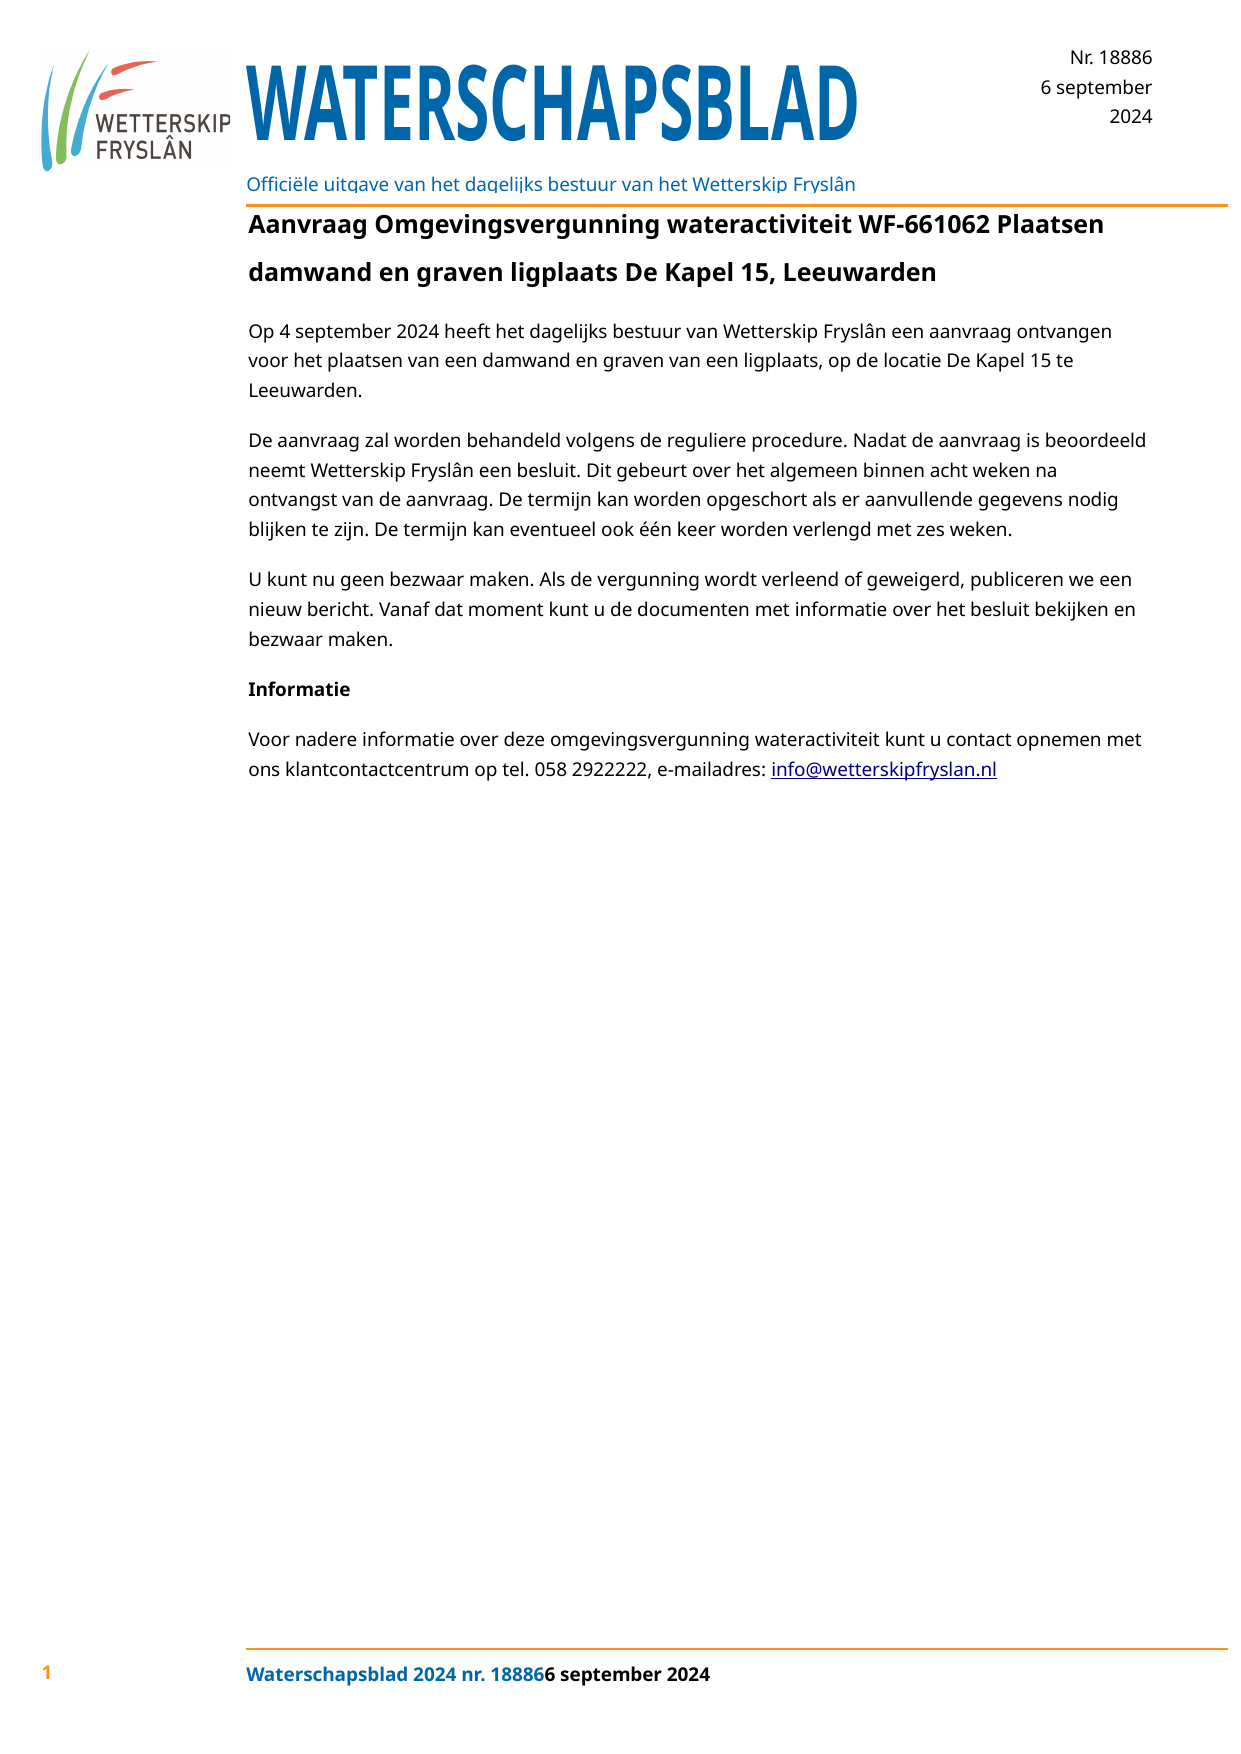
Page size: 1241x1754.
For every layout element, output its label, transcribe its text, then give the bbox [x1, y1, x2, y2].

text De aanvraag zal worden behandeld volgens de reguliere procedure. Nadat de aanvraag is beoordeeld neemt Wetterskip Fryslân een besluit. Dit gebeurt over het algemeen binnen acht weken na ontvangst van de aanvraag. De termijn kan worden opgeschort als er aanvullende gegevens nodig blijken te zijn. De termijn kan eventueel ook één keer worden verlengd met zes weken. [248, 427, 1152, 542]
picture [41, 47, 231, 172]
text Informatie [248, 676, 1152, 702]
text Voor nadere informatie over deze omgevingsvergunning wateractiviteit kunt u contact opnemen met ons klantcontactcentrum op tel. 058 2922222, e-mailadres: info@wetterskipfryslan.nl [248, 727, 1152, 782]
text Aanvraag Omgevingsvergunning wateractiviteit WF-661062 Plaatsen damwand en graven ligplaats De Kapel 15, Leeuwarden [248, 207, 1152, 288]
text U kunt nu geen bezwaar maken. Als de vergunning wordt verleend of geweigerd, publiceren we een nieuw bericht. Vanaf dat moment kunt u de documenten met informatie over het besluit bekijken en bezwaar maken. [248, 567, 1152, 652]
text Op 4 september 2024 heeft het dagelijks bestuur van Wetterskip Fryslân een aanvraag ontvangen voor het plaatsen van een damwand en graven van een ligplaats, op de locatie De Kapel 15 te Leeuwarden. [248, 318, 1152, 403]
